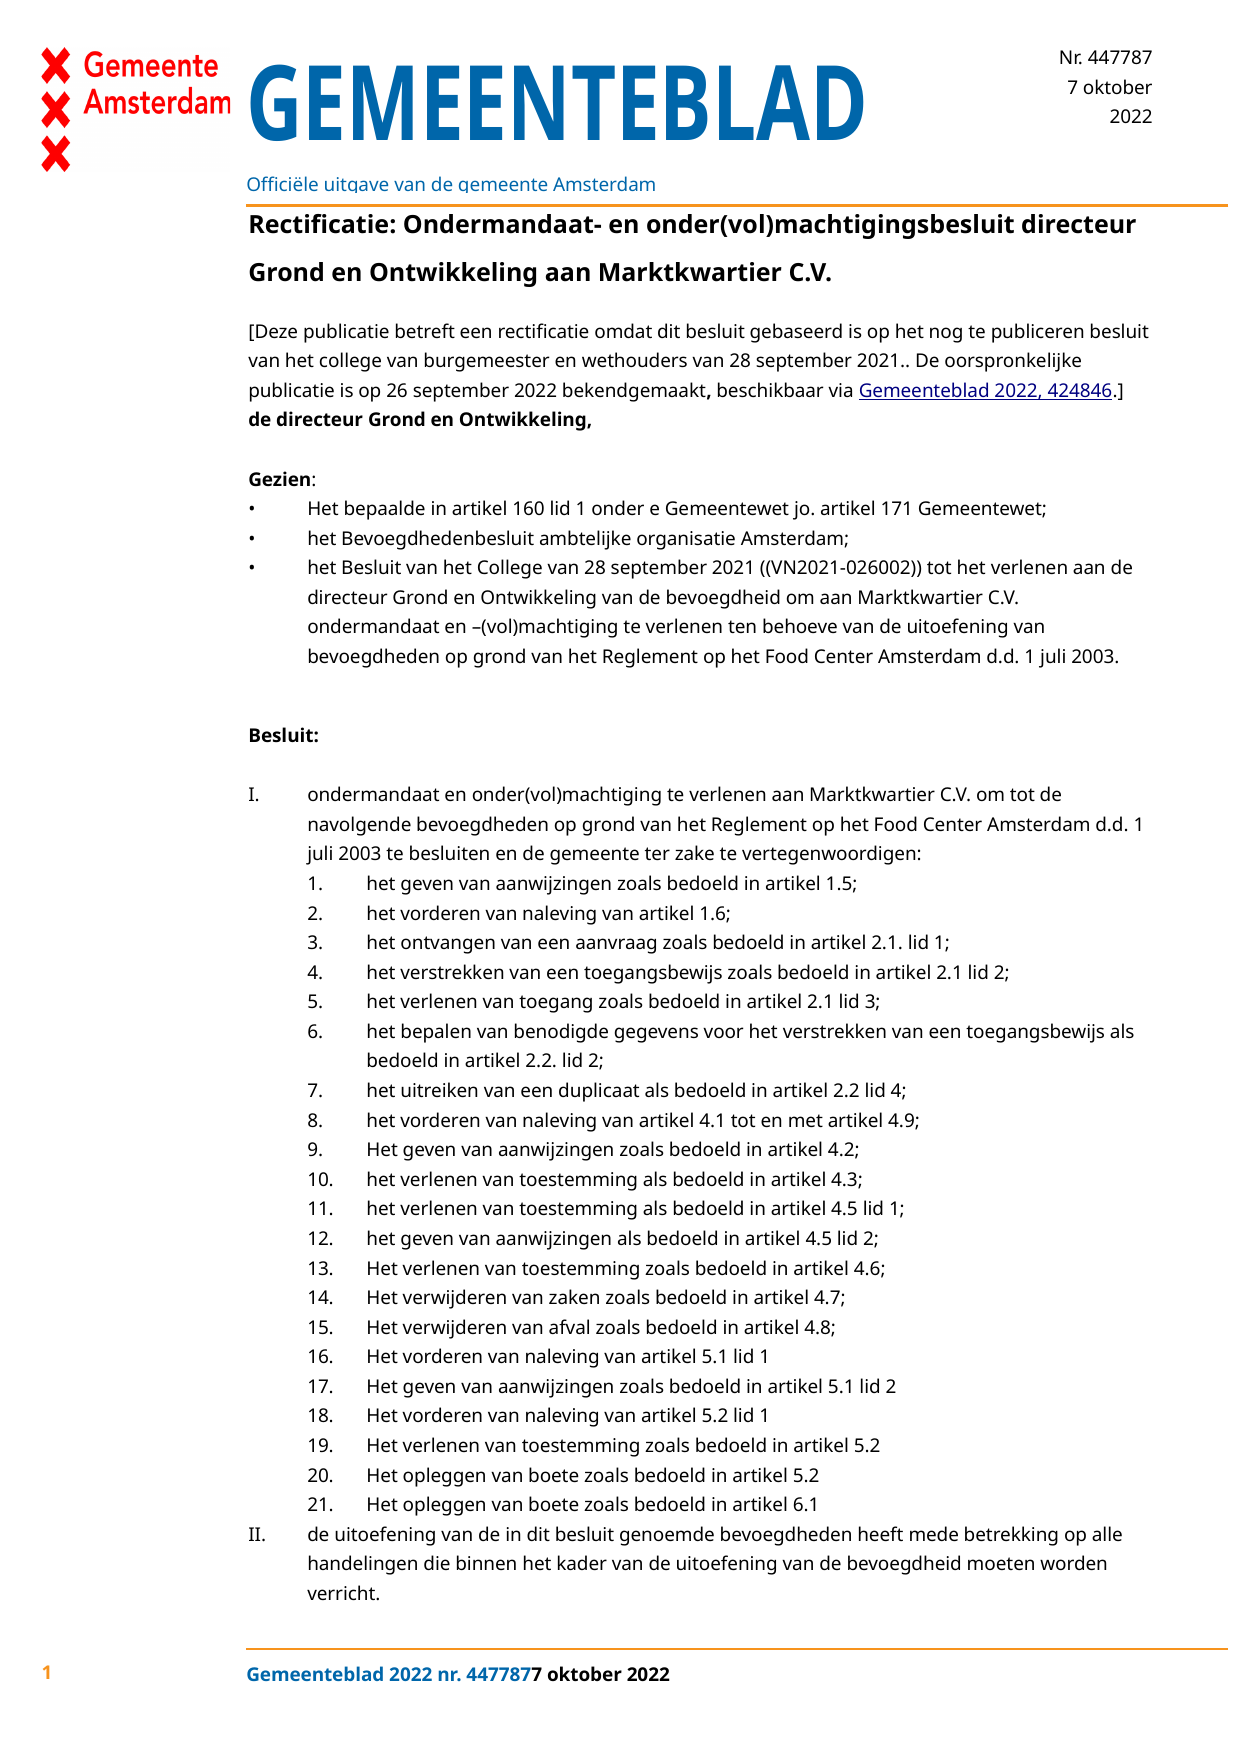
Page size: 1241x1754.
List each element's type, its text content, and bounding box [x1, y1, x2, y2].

list het verlenen van toestemming als bedoeld in artikel 4.3; [307, 1166, 1152, 1192]
list Het verlenen van toestemming zoals bedoeld in artikel 4.6; [307, 1255, 1152, 1280]
list het verstrekken van een toegangsbewijs zoals bedoeld in artikel 2.1 lid 2; [307, 959, 1152, 984]
list Het vorderen van naleving van artikel 5.2 lid 1 [307, 1403, 1152, 1428]
list Het verwijderen van afval zoals bedoeld in artikel 4.8; [307, 1314, 1152, 1339]
list het geven van aanwijzingen als bedoeld in artikel 4.5 lid 2; [307, 1225, 1152, 1251]
list het vorderen van naleving van artikel 4.1 tot en met artikel 4.9; [307, 1107, 1152, 1132]
text Besluit: [248, 722, 1152, 748]
list ondermandaat en onder(vol)machtiging te verlenen aan Marktkwartier C.V. om tot de navolgende bevoegdheden op grond van het Reglement op het Food Center Amsterdam d.d. 1 juli 2003 te besluiten en de gemeente ter zake te vertegenwoordigen: [248, 781, 1152, 866]
list het bepalen van benodigde gegevens voor het verstrekken van een toegangsbewijs als bedoeld in artikel 2.2. lid 2; [307, 1018, 1152, 1073]
list het verlenen van toestemming als bedoeld in artikel 4.5 lid 1; [307, 1196, 1152, 1221]
list het verlenen van toegang zoals bedoeld in artikel 2.1 lid 3; [307, 988, 1152, 1014]
list Het geven van aanwijzingen zoals bedoeld in artikel 4.2; [307, 1136, 1152, 1162]
text [Deze publicatie betreft een rectificatie omdat dit besluit gebaseerd is op het nog te publiceren besluit van het college van burgemeester en wethouders van 28 september 2021.. De oorspronkelijke publicatie is op 26 september 2022 bekendgemaakt, beschikbaar via Gemeenteblad 2022, 424846.] [248, 318, 1152, 403]
list het Besluit van het College van 28 september 2021 ((VN2021-026002)) tot het verlenen aan de directeur Grond en Ontwikkeling van de bevoegdheid om aan Marktkwartier C.V. ondermandaat en –(vol)machtiging te verlenen ten behoeve van de uitoefening van bevoegdheden op grond van het Reglement op het Food Center Amsterdam d.d. 1 juli 2003. [248, 554, 1152, 669]
list de uitoefening van de in dit besluit genoemde bevoegdheden heeft mede betrekking op alle handelingen die binnen het kader van de uitoefening van de bevoegdheid moeten worden verricht. [248, 1521, 1152, 1606]
list Het opleggen van boete zoals bedoeld in artikel 5.2 [307, 1462, 1152, 1487]
picture [41, 47, 231, 172]
text de directeur Grond en Ontwikkeling, [248, 407, 1152, 432]
text Gezien: [248, 466, 1152, 492]
list het ontvangen van een aanvraag zoals bedoeld in artikel 2.1. lid 1; [307, 929, 1152, 955]
list het Bevoegdhedenbesluit ambtelijke organisatie Amsterdam; [248, 525, 1152, 551]
list het uitreiken van een duplicaat als bedoeld in artikel 2.2 lid 4; [307, 1077, 1152, 1103]
list het vorderen van naleving van artikel 1.6; [307, 900, 1152, 925]
list Het verwijderen van zaken zoals bedoeld in artikel 4.7; [307, 1284, 1152, 1310]
list het geven van aanwijzingen zoals bedoeld in artikel 1.5; [307, 870, 1152, 896]
text Rectificatie: Ondermandaat- en onder(vol)machtigingsbesluit directeur Grond en Ontwikkeling aan Marktkwartier C.V. [248, 207, 1152, 288]
list Het geven van aanwijzingen zoals bedoeld in artikel 5.1 lid 2 [307, 1373, 1152, 1399]
list Het vorderen van naleving van artikel 5.1 lid 1 [307, 1343, 1152, 1369]
list Het opleggen van boete zoals bedoeld in artikel 6.1 [307, 1491, 1152, 1517]
list Het bepaalde in artikel 160 lid 1 onder e Gemeentewet jo. artikel 171 Gemeentewet; [248, 495, 1152, 521]
list Het verlenen van toestemming zoals bedoeld in artikel 5.2 [307, 1432, 1152, 1458]
